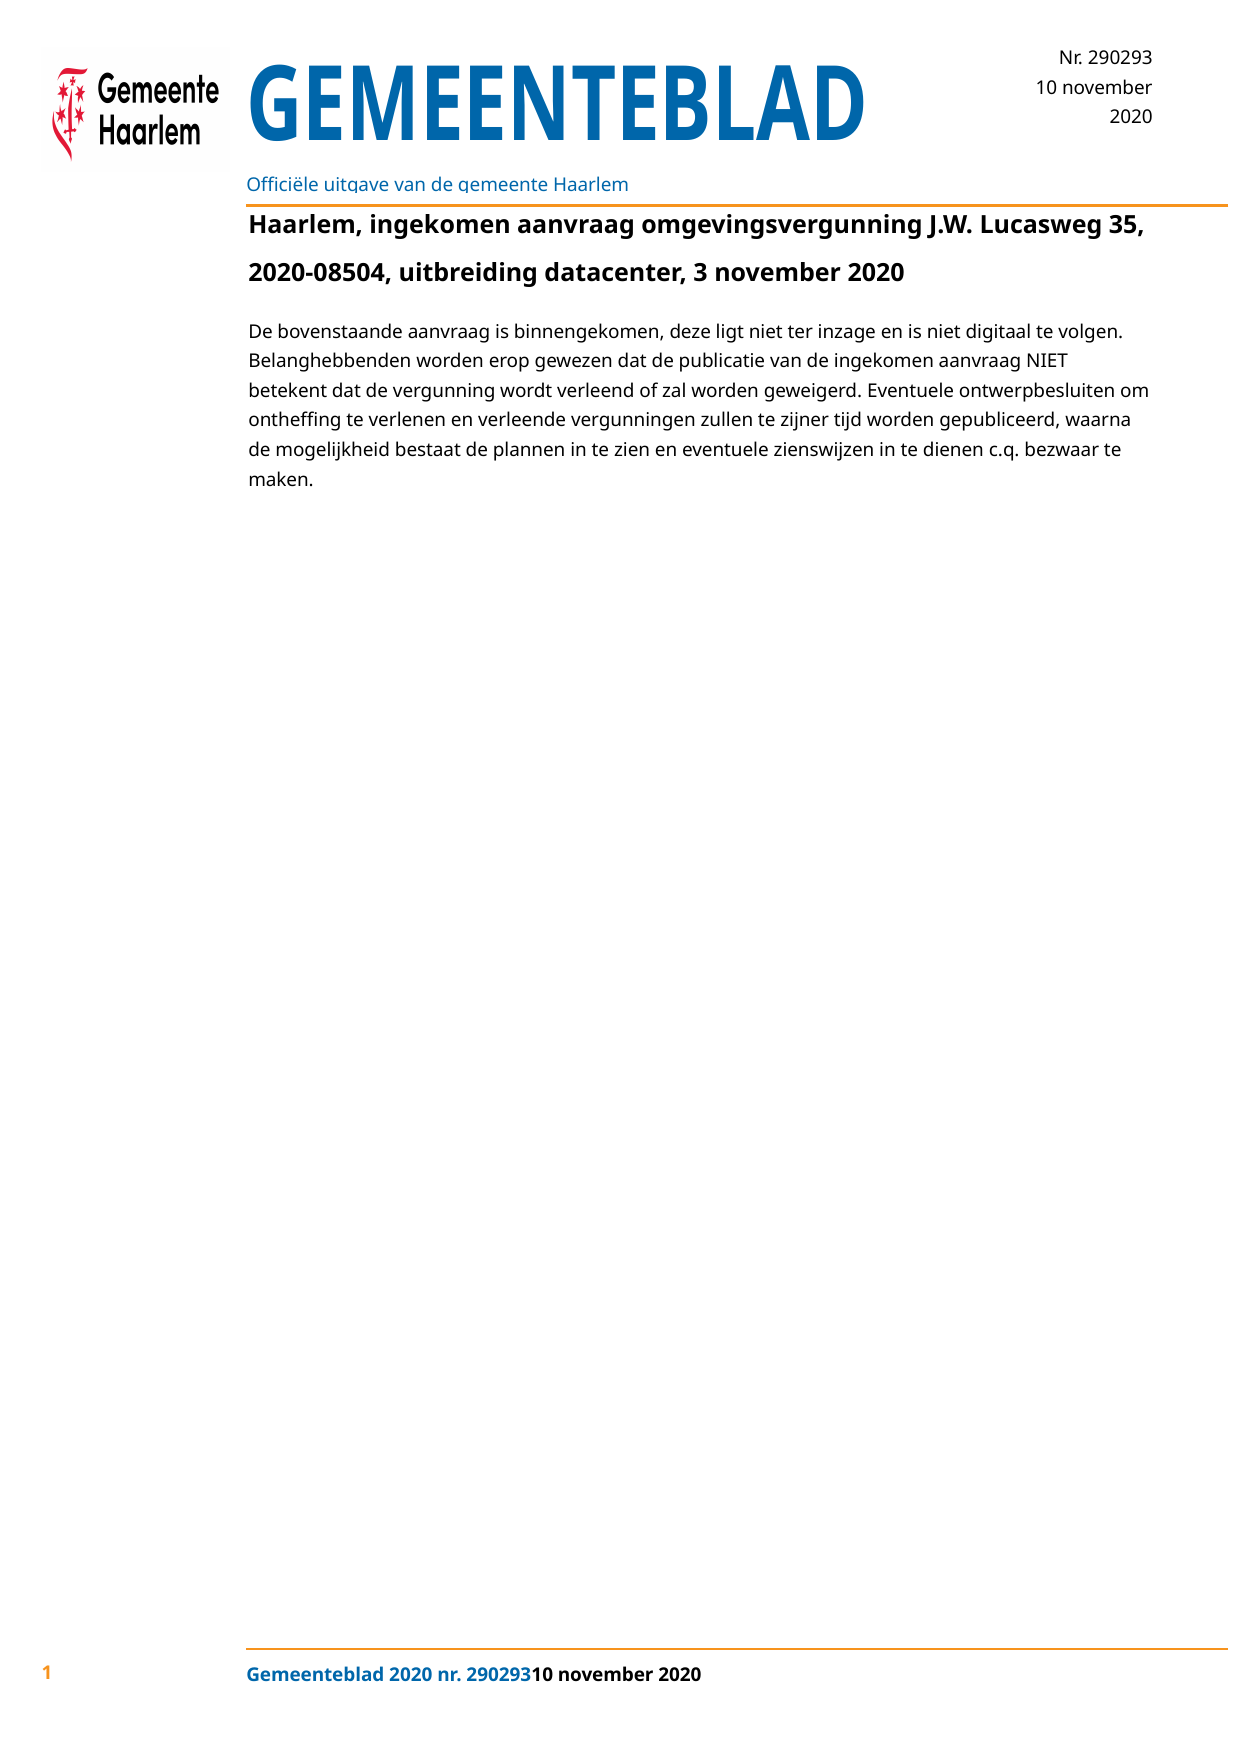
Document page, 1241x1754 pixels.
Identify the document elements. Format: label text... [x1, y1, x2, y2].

text De bovenstaande aanvraag is binnengekomen, deze ligt niet ter inzage en is niet digitaal te volgen. Belanghebbenden worden erop gewezen dat de publicatie van de ingekomen aanvraag NIET betekent dat de vergunning wordt verleend of zal worden geweigerd. Eventuele ontwerpbesluiten om ontheffing te verlenen en verleende vergunningen zullen te zijner tijd worden gepubliceerd, waarna de mogelijkheid bestaat de plannen in te zien en eventuele zienswijzen in te dienen c.q. bezwaar te maken. [248, 318, 1152, 492]
picture [41, 47, 231, 172]
text Haarlem, ingekomen aanvraag omgevingsvergunning J.W. Lucasweg 35, 2020-08504, uitbreiding datacenter, 3 november 2020 [248, 207, 1152, 288]
